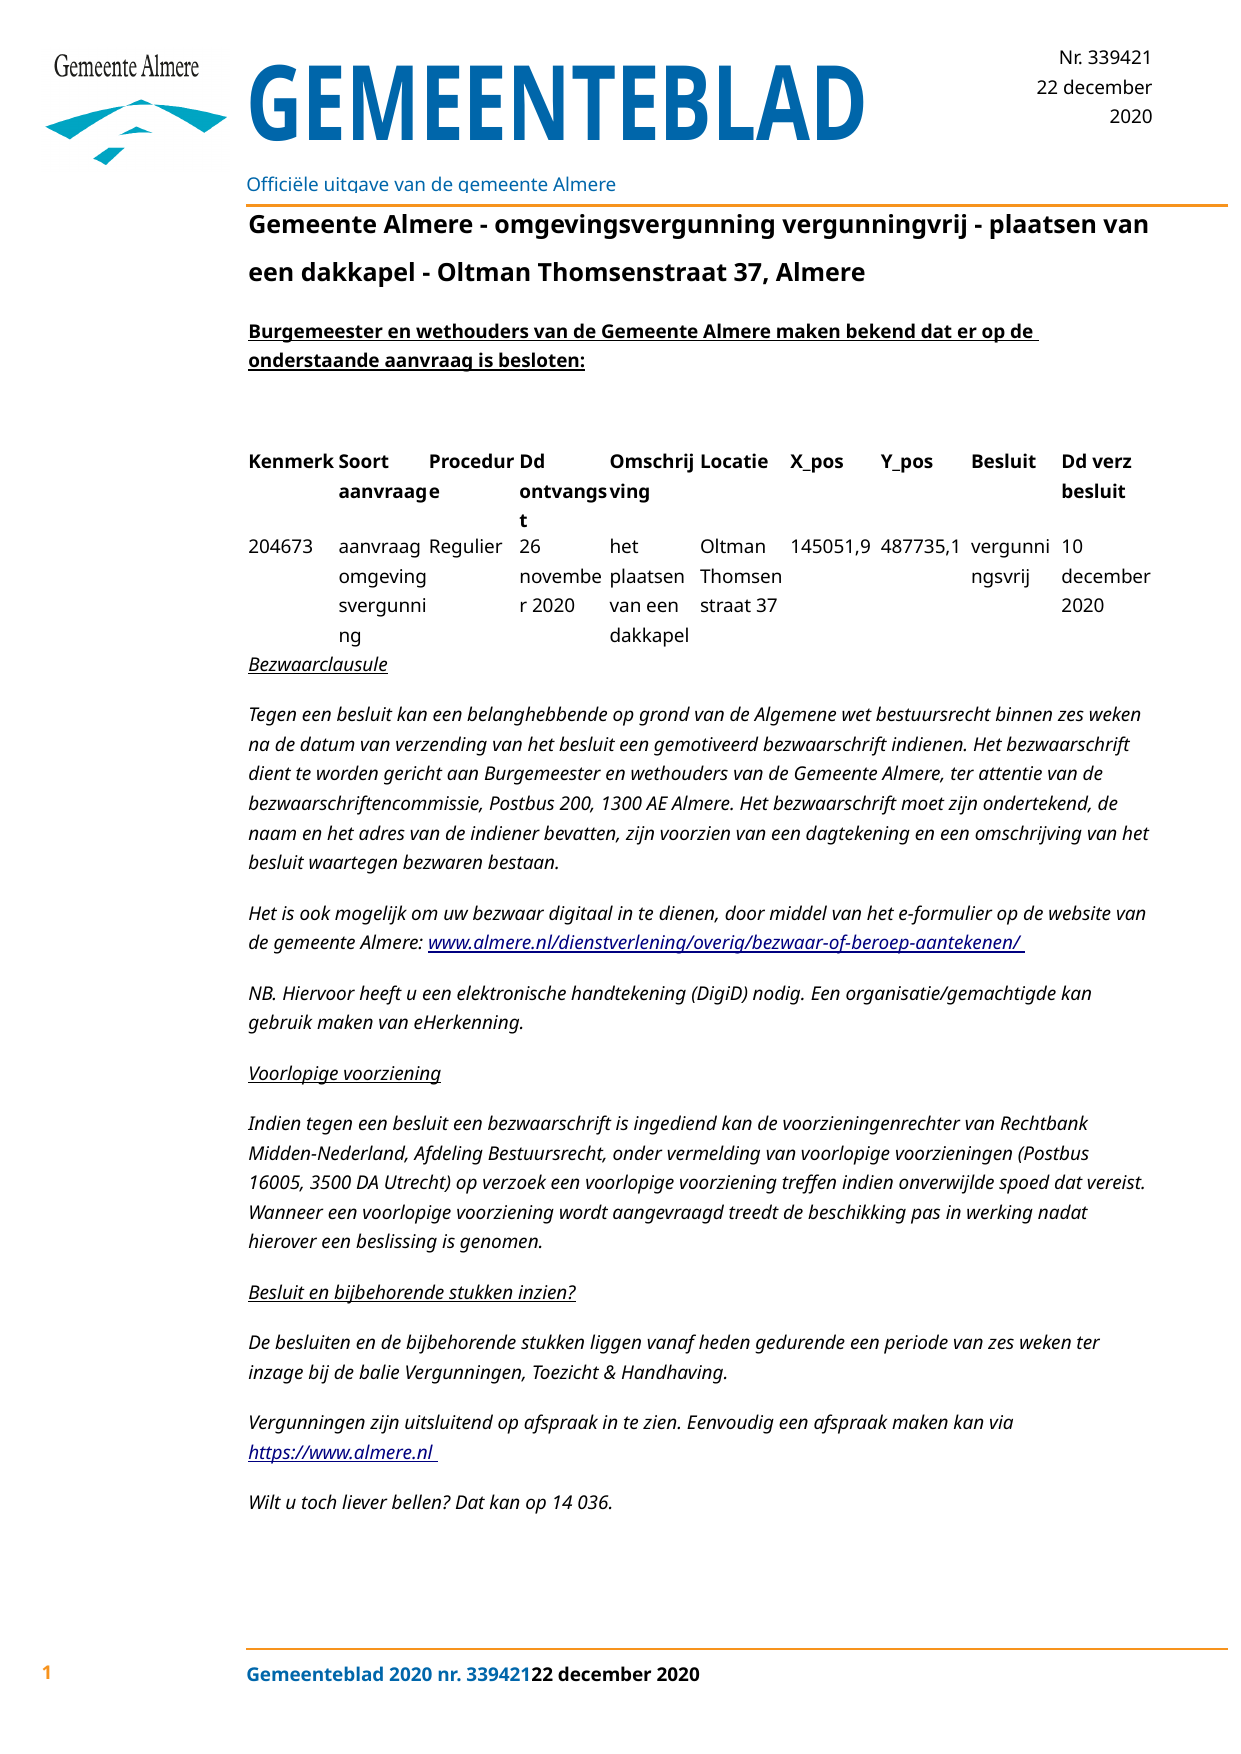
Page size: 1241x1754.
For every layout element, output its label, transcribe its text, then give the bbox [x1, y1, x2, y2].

table_header X_pos [790, 449, 881, 533]
picture [41, 47, 231, 172]
text NB. Hiervoor heeft u een elektronische handtekening (DigiD) nodig. Een organisatie/gemachtigde kan gebruik maken van eHerkenning. [248, 980, 1152, 1035]
text Het is ook mogelijk om uw bezwaar digitaal in te dienen, door middel van het e-formulier op de website van de gemeente Almere: www.almere.nl/dienstverlening/overig/bezwaar-of-beroep-aantekenen/ [248, 900, 1152, 955]
text Indien tegen een besluit een bezwaarschrift is ingediend kan de voorzieningenrechter van Rechtbank Midden-Nederland, Afdeling Bestuursrecht, onder vermelding van voorlopige voorzieningen (Postbus 16005, 3500 DA Utrecht) op verzoek een voorlopige voorziening treffen indien onverwijlde spoed dat vereist. Wanneer een voorlopige voorziening wordt aangevraagd treedt de beschikking pas in werking nadat hierover een beslissing is genomen. [248, 1110, 1152, 1254]
table_header Dd verz besluit [1061, 449, 1152, 533]
table_cell 204673 [248, 533, 338, 648]
text Voorlopige voorziening [248, 1060, 1152, 1086]
table_header Omschrijving [609, 449, 700, 533]
text Wilt u toch liever bellen? Dat kan op 14 036. [248, 1489, 1152, 1515]
text Tegen een besluit kan een belanghebbende op grond van de Algemene wet bestuursrecht binnen zes weken na de datum van verzending van het besluit een gemotiveerd bezwaarschrift indienen. Het bezwaarschrift dient te worden gericht aan Burgemeester en wethouders van de Gemeente Almere, ter attentie van de bezwaarschriftencommissie, Postbus 200, 1300 AE Almere. Het bezwaarschrift moet zijn ondertekend, de naam en het adres van de indiener bevatten, zijn voorzien van een dagtekening en een omschrijving van het besluit waartegen bezwaren bestaan. [248, 701, 1152, 875]
table_header Soort aanvraag [338, 449, 429, 533]
text De besluiten en de bijbehorende stukken liggen vanaf heden gedurende een periode van zes weken ter inzage bij de balie Vergunningen, Toezicht & Handhaving. [248, 1329, 1152, 1385]
text Burgemeester en wethouders van de Gemeente Almere maken bekend dat er op de onderstaande aanvraag is besloten: [248, 318, 1152, 373]
table_header Dd ontvangst [519, 449, 609, 533]
table_cell Oltman Thomsenstraat 37 [700, 533, 790, 648]
table_cell aanvraag omgevingsvergunning [338, 533, 429, 648]
table_header Besluit [971, 449, 1061, 533]
table_cell 487735,1 [881, 533, 971, 648]
table_cell 10 december 2020 [1061, 533, 1152, 648]
table_cell het plaatsen van een dakkapel [609, 533, 700, 648]
table_header Locatie [700, 449, 790, 533]
table_header Y_pos [881, 449, 971, 533]
text Vergunningen zijn uitsluitend op afspraak in te zien. Eenvoudig een afspraak maken kan via https://www.almere.nl [248, 1409, 1152, 1465]
table_cell 26 november 2020 [519, 533, 609, 648]
table_cell 145051,9 [790, 533, 881, 648]
table_header Kenmerk [248, 449, 338, 533]
table_header Procedure [429, 449, 519, 533]
text Besluit en bijbehorende stukken inzien? [248, 1279, 1152, 1305]
table_cell vergunningsvrij [971, 533, 1061, 648]
table_cell Regulier [429, 533, 519, 648]
text Gemeente Almere - omgevingsvergunning vergunningvrij - plaatsen van een dakkapel - Oltman Thomsenstraat 37, Almere [248, 207, 1152, 288]
text Bezwaarclausule [248, 651, 1152, 677]
